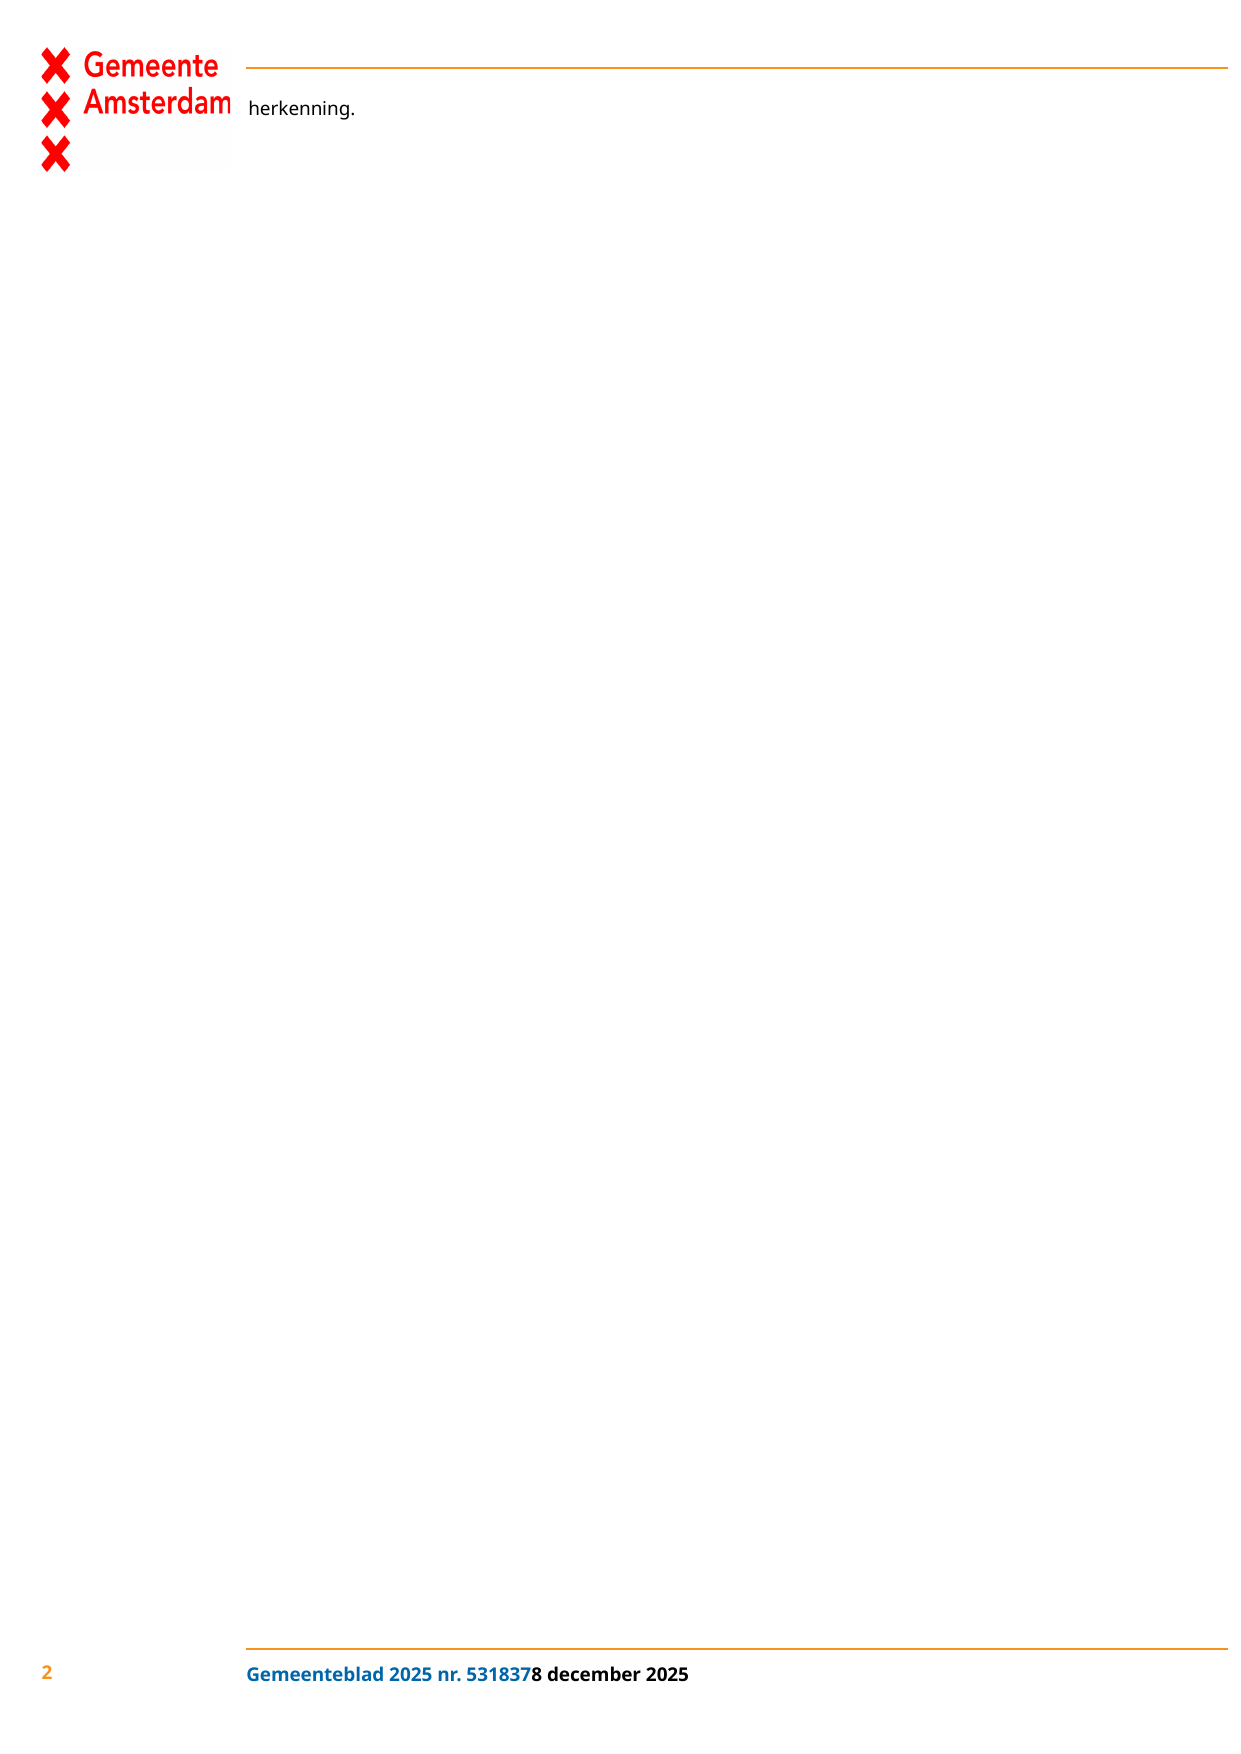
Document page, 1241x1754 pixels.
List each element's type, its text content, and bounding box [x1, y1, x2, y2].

text herkenning. [248, 95, 1152, 121]
picture [41, 47, 231, 172]
